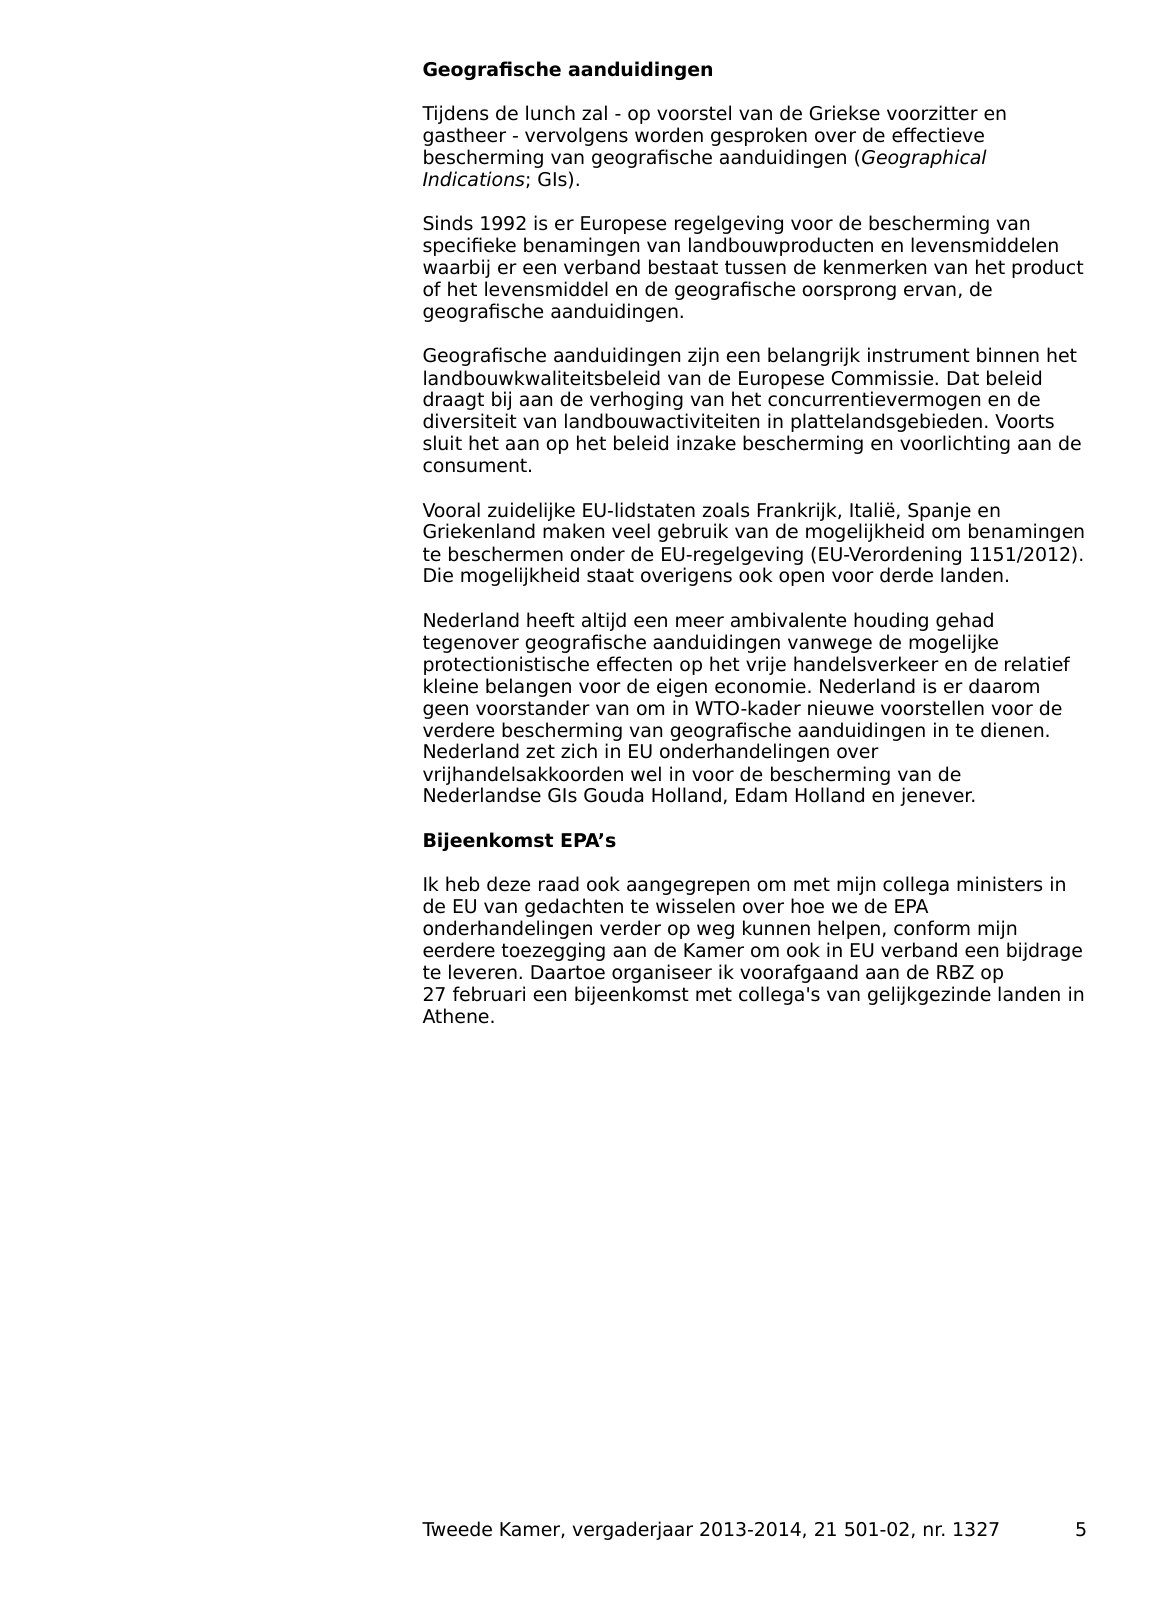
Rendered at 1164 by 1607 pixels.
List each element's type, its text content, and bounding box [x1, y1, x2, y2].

text Ik heb deze raad ook aangegrepen om met mijn collega ministers in de EU van gedachten te wisselen over hoe we de EPA onderhandelingen verder op weg kunnen helpen, conform mijn eerdere toezegging aan de Kamer om ook in EU verband een bijdrage te leveren. Daartoe organiseer ik voorafgaand aan de RBZ op 27 februari een bijeenkomst met collega's van gelijkgezinde landen in Athene. [422, 874, 1087, 1028]
text Nederland heeft altijd een meer ambivalente houding gehad tegenover geografische aanduidingen vanwege de mogelijke protectionistische effecten op het vrije handelsverkeer en de relatief kleine belangen voor de eigen economie. Nederland is er daarom geen voorstander van om in WTO-kader nieuwe voorstellen voor de verdere bescherming van geografische aanduidingen in te dienen. Nederland zet zich in EU onderhandelingen over vrijhandelsakkoorden wel in voor de bescherming van de Nederlandse GIs Gouda Holland, Edam Holland en jenever. [422, 609, 1087, 807]
subtitle Bijeenkomst EPA’s [422, 829, 1087, 852]
subtitle Geografische aanduidingen [422, 59, 1087, 81]
text Geografische aanduidingen zijn een belangrijk instrument binnen het landbouwkwaliteitsbeleid van de Europese Commissie. Dat beleid draagt bij aan de verhoging van het concurrentievermogen en de diversiteit van landbouwactiviteiten in plattelandsgebieden. Voorts sluit het aan op het beleid inzake bescherming en voorlichting aan de consument. [422, 345, 1087, 477]
text Sinds 1992 is er Europese regelgeving voor de bescherming van specifieke benamingen van landbouwproducten en levensmiddelen waarbij er een verband bestaat tussen de kenmerken van het product of het levensmiddel en de geografische oorsprong ervan, de geografische aanduidingen. [422, 213, 1087, 323]
text Tijdens de lunch zal - op voorstel van de Griekse voorzitter en gastheer - vervolgens worden gesproken over de effectieve bescherming van geografische aanduidingen (Geographical Indications; GIs). [422, 103, 1087, 191]
text Vooral zuidelijke EU-lidstaten zoals Frankrijk, Italië, Spanje en Griekenland maken veel gebruik van de mogelijkheid om benamingen te beschermen onder de EU-regelgeving (EU-Verordening 1151/2012). Die mogelijkheid staat overigens ook open voor derde landen. [422, 499, 1087, 587]
